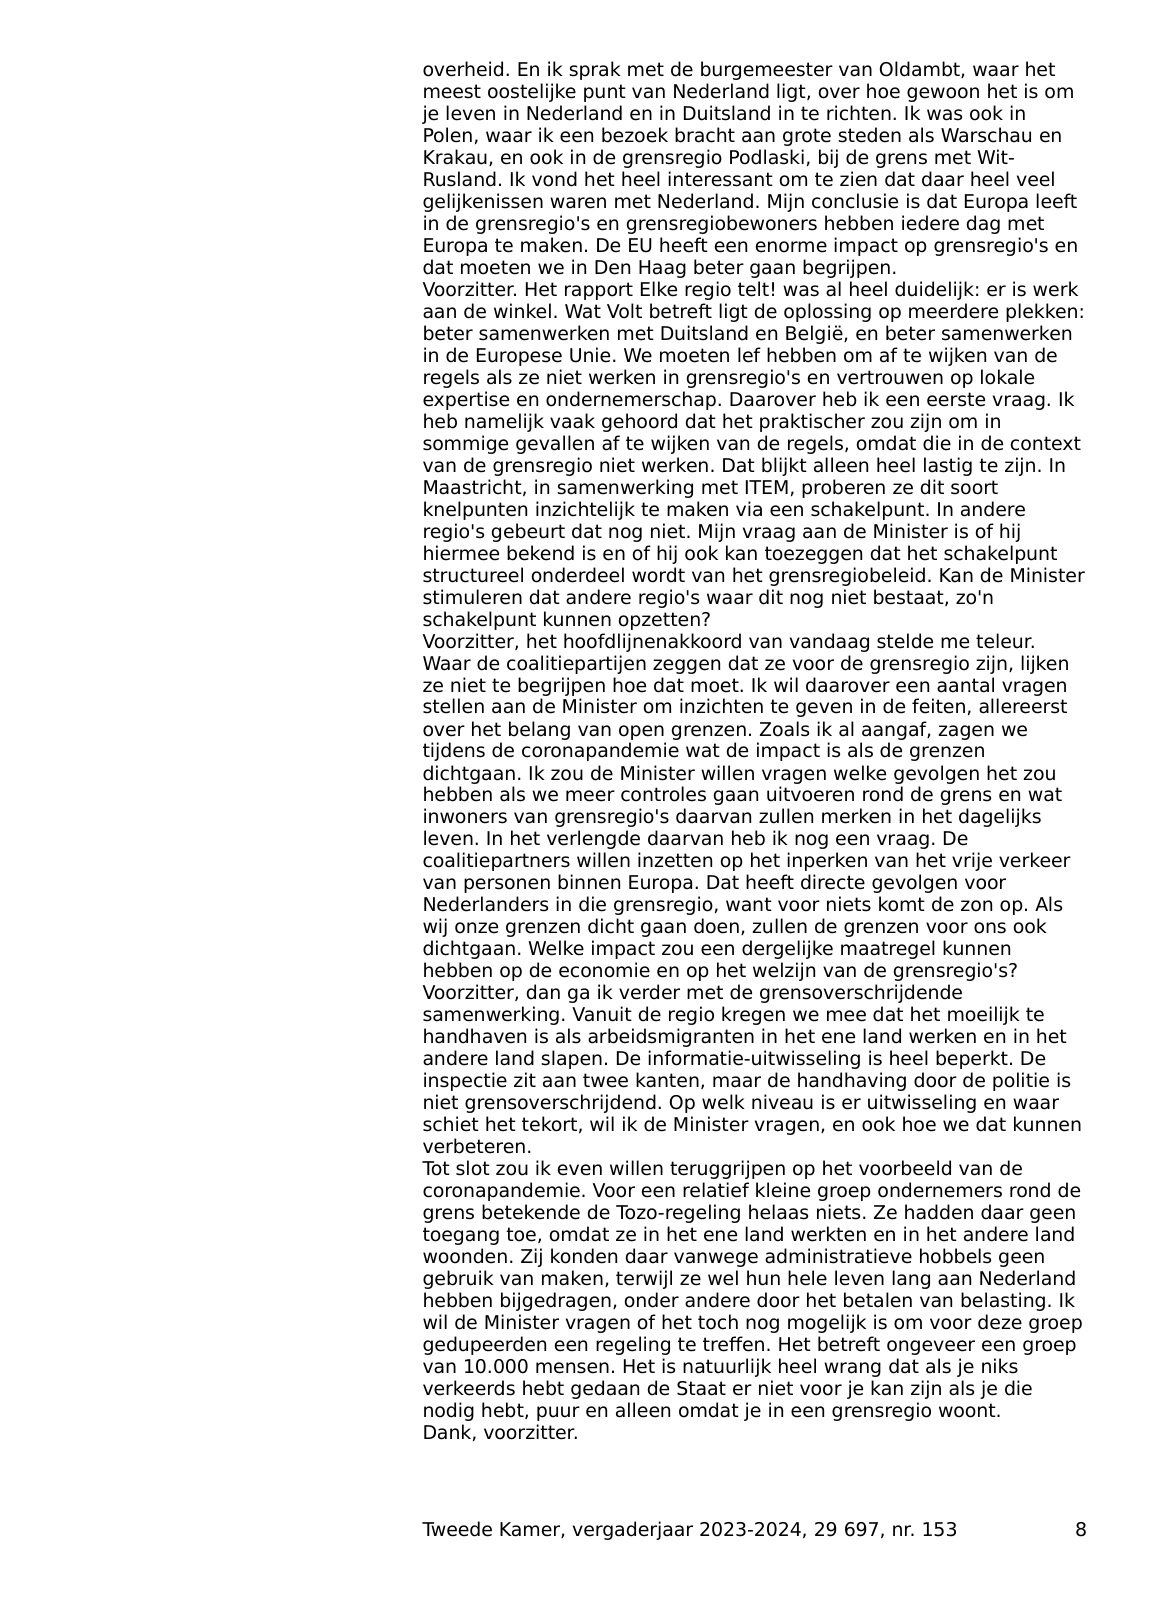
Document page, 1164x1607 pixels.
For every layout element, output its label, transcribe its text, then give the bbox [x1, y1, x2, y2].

text Dank, voorzitter. [422, 1422, 1087, 1444]
text Voorzitter. Het rapport Elke regio telt! was al heel duidelijk: er is werk aan de winkel. Wat Volt betreft ligt de oplossing op meerdere plekken: beter samenwerken met Duitsland en België, en beter samenwerken in de Europese Unie. We moeten lef hebben om af te wijken van de regels als ze niet werken in grensregio's en vertrouwen op lokale expertise en ondernemerschap. Daarover heb ik een eerste vraag. Ik heb namelijk vaak gehoord dat het praktischer zou zijn om in sommige gevallen af te wijken van de regels, omdat die in de context van de grensregio niet werken. Dat blijkt alleen heel lastig te zijn. In Maastricht, in samenwerking met ITEM, proberen ze dit soort knelpunten inzichtelijk te maken via een schakelpunt. In andere regio's gebeurt dat nog niet. Mijn vraag aan de Minister is of hij hiermee bekend is en of hij ook kan toezeggen dat het schakelpunt structureel onderdeel wordt van het grensregiobeleid. Kan de Minister stimuleren dat andere regio's waar dit nog niet bestaat, zo'n schakelpunt kunnen opzetten? [422, 279, 1087, 631]
text Voorzitter, het hoofdlijnenakkoord van vandaag stelde me teleur. Waar de coalitiepartijen zeggen dat ze voor de grensregio zijn, lijken ze niet te begrijpen hoe dat moet. Ik wil daarover een aantal vragen stellen aan de Minister om inzichten te geven in de feiten, allereerst over het belang van open grenzen. Zoals ik al aangaf, zagen we tijdens de coronapandemie wat de impact is als de grenzen dichtgaan. Ik zou de Minister willen vragen welke gevolgen het zou hebben als we meer controles gaan uitvoeren rond de grens en wat inwoners van grensregio's daarvan zullen merken in het dagelijks leven. In het verlengde daarvan heb ik nog een vraag. De coalitiepartners willen inzetten op het inperken van het vrije verkeer van personen binnen Europa. Dat heeft directe gevolgen voor Nederlanders in die grensregio, want voor niets komt de zon op. Als wij onze grenzen dicht gaan doen, zullen de grenzen voor ons ook dichtgaan. Welke impact zou een dergelijke maatregel kunnen hebben op de economie en op het welzijn van de grensregio's? [422, 631, 1087, 982]
text Voorzitter, dan ga ik verder met de grensoverschrijdende samenwerking. Vanuit de regio kregen we mee dat het moeilijk te handhaven is als arbeidsmigranten in het ene land werken en in het andere land slapen. De informatie-uitwisseling is heel beperkt. De inspectie zit aan twee kanten, maar de handhaving door de politie is niet grensoverschrijdend. Op welk niveau is er uitwisseling en waar schiet het tekort, wil ik de Minister vragen, en ook hoe we dat kunnen verbeteren. [422, 982, 1087, 1158]
text overheid. En ik sprak met de burgemeester van Oldambt, waar het meest oostelijke punt van Nederland ligt, over hoe gewoon het is om je leven in Nederland en in Duitsland in te richten. Ik was ook in Polen, waar ik een bezoek bracht aan grote steden als Warschau en Krakau, en ook in de grensregio Podlaski, bij de grens met Wit-Rusland. Ik vond het heel interessant om te zien dat daar heel veel gelijkenissen waren met Nederland. Mijn conclusie is dat Europa leeft in de grensregio's en grensregiobewoners hebben iedere dag met Europa te maken. De EU heeft een enorme impact op grensregio's en dat moeten we in Den Haag beter gaan begrijpen. [422, 59, 1087, 279]
text Tot slot zou ik even willen teruggrijpen op het voorbeeld van de coronapandemie. Voor een relatief kleine groep ondernemers rond de grens betekende de Tozo-regeling helaas niets. Ze hadden daar geen toegang toe, omdat ze in het ene land werkten en in het andere land woonden. Zij konden daar vanwege administratieve hobbels geen gebruik van maken, terwijl ze wel hun hele leven lang aan Nederland hebben bijgedragen, onder andere door het betalen van belasting. Ik wil de Minister vragen of het toch nog mogelijk is om voor deze groep gedupeerden een regeling te treffen. Het betreft ongeveer een groep van 10.000 mensen. Het is natuurlijk heel wrang dat als je niks verkeerds hebt gedaan de Staat er niet voor je kan zijn als je die nodig hebt, puur en alleen omdat je in een grensregio woont. [422, 1158, 1087, 1422]
